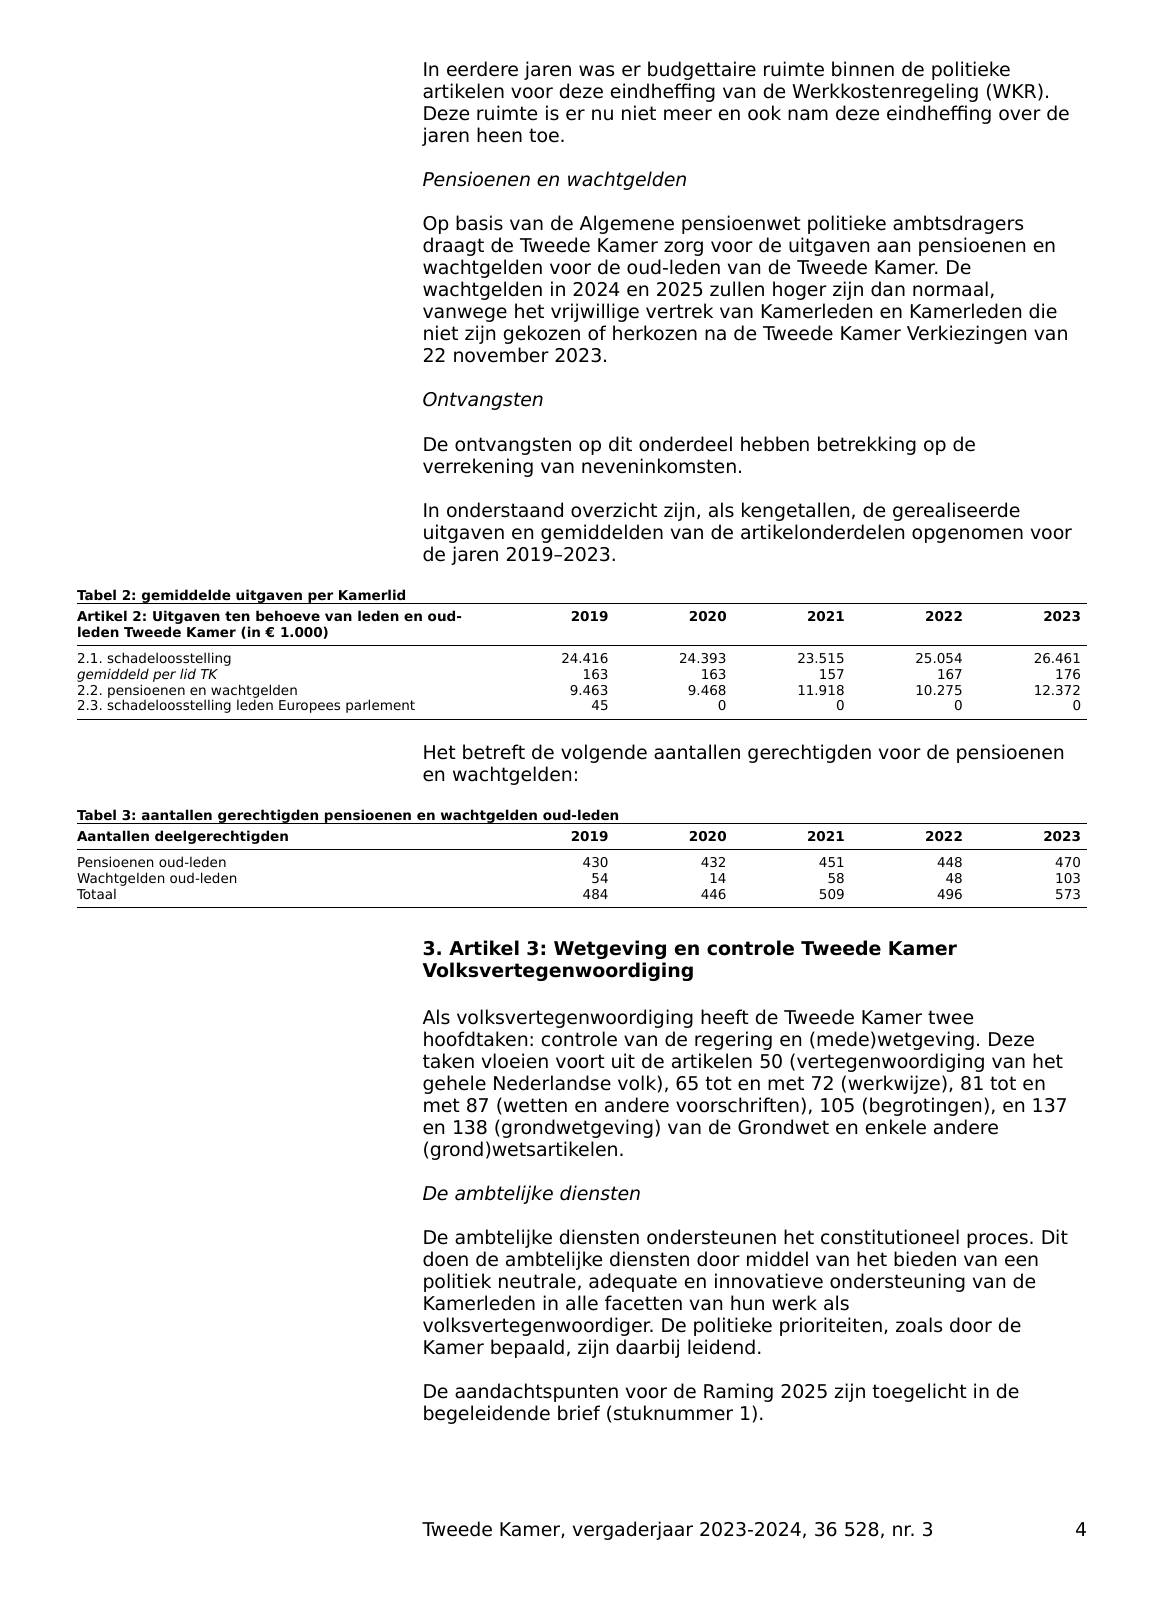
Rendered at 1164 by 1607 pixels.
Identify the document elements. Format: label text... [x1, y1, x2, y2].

table_cell 2.2. pensioenen en wachtgelden [77, 682, 496, 698]
text Als volksvertegenwoordiging heeft de Tweede Kamer twee hoofdtaken: controle van de regering en (mede)wetgeving. Deze taken vloeien voort uit de artikelen 50 (vertegenwoordiging van het gehele Nederlandse volk), 65 tot en met 72 (werkwijze), 81 tot en met 87 (wetten en andere voorschriften), 105 (begrotingen), en 137 en 138 (grondwetgeving) van de Grondwet en enkele andere (grond)wetsartikelen. [422, 1007, 1087, 1161]
table_cell Totaal [77, 887, 496, 907]
text De aandachtspunten voor de Raming 2025 zijn toegelicht in de begeleidende brief (stuknummer 1). [422, 1381, 1087, 1425]
table_cell 2023 [969, 824, 1087, 849]
table_cell 12.372 [969, 682, 1087, 698]
text De ambtelijke diensten ondersteunen het constitutioneel proces. Dit doen de ambtelijke diensten door middel van het bieden van een politiek neutrale, adequate en innovatieve ondersteuning van de Kamerleden in alle facetten van hun werk als volksvertegenwoordiger. De politieke prioriteiten, zoals door de Kamer bepaald, zijn daarbij leidend. [422, 1227, 1087, 1359]
table_header Tabel 3: aantallen gerechtigden pensioenen en wachtgelden oud-leden [77, 808, 1087, 823]
text In onderstaand overzicht zijn, als kengetallen, de gerealiseerde uitgaven en gemiddelden van de artikelonderdelen opgenomen voor de jaren 2019–2023. [422, 500, 1087, 566]
table_cell 573 [969, 887, 1087, 907]
table_cell 2020 [614, 824, 732, 849]
table_cell 58 [732, 871, 850, 887]
table_header Tabel 2: gemiddelde uitgaven per Kamerlid [77, 588, 1087, 603]
table_cell 2019 [496, 604, 614, 645]
table_cell 9.468 [614, 682, 732, 698]
table_cell Pensioenen oud-leden [77, 850, 496, 871]
table_cell 432 [614, 850, 732, 871]
table_cell 2022 [850, 604, 968, 645]
subtitle De ambtelijke diensten [422, 1183, 1087, 1205]
table_cell 14 [614, 871, 732, 887]
table_cell 54 [496, 871, 614, 887]
table_cell 163 [496, 667, 614, 682]
table_cell 167 [850, 667, 968, 682]
table_cell 2022 [850, 824, 968, 849]
table_cell 24.416 [496, 646, 614, 667]
table_cell 0 [969, 698, 1087, 718]
subtitle 3. Artikel 3: Wetgeving en controle Tweede Kamer Volksvertegenwoordiging [422, 938, 1087, 982]
table_cell 2.3. schadeloosstelling leden Europees parlement [77, 698, 496, 718]
text De ontvangsten op dit onderdeel hebben betrekking op de verrekening van neveninkomsten. [422, 433, 1087, 477]
table_cell 176 [969, 667, 1087, 682]
table_cell 2020 [614, 604, 732, 645]
table_cell Aantallen deelgerechtigden [77, 824, 496, 849]
table_cell 48 [850, 871, 968, 887]
subtitle Pensioenen en wachtgelden [422, 169, 1087, 191]
table_cell 496 [850, 887, 968, 907]
table_cell gemiddeld per lid TK [77, 667, 496, 682]
table_cell 45 [496, 698, 614, 718]
table_cell 509 [732, 887, 850, 907]
table_cell 10.275 [850, 682, 968, 698]
table_cell Wachtgelden oud-leden [77, 871, 496, 887]
table_cell 2021 [732, 604, 850, 645]
table_cell 2023 [969, 604, 1087, 645]
table_cell 470 [969, 850, 1087, 871]
table_cell 2.1. schadeloosstelling [77, 646, 496, 667]
table_cell 0 [614, 698, 732, 718]
table_cell 25.054 [850, 646, 968, 667]
table_cell 448 [850, 850, 968, 871]
table_cell 2019 [496, 824, 614, 849]
table_cell 23.515 [732, 646, 850, 667]
text Het betreft de volgende aantallen gerechtigden voor de pensioenen en wachtgelden: [422, 742, 1087, 786]
table_cell 24.393 [614, 646, 732, 667]
table_cell 9.463 [496, 682, 614, 698]
table_cell 0 [732, 698, 850, 718]
table_cell 11.918 [732, 682, 850, 698]
text Op basis van de Algemene pensioenwet politieke ambtsdragers draagt de Tweede Kamer zorg voor de uitgaven aan pensioenen en wachtgelden voor de oud-leden van de Tweede Kamer. De wachtgelden in 2024 en 2025 zullen hoger zijn dan normaal, vanwege het vrijwillige vertrek van Kamerleden en Kamerleden die niet zijn gekozen of herkozen na de Tweede Kamer Verkiezingen van 22 november 2023. [422, 213, 1087, 367]
table_cell 484 [496, 887, 614, 907]
table_cell 163 [614, 667, 732, 682]
table_cell 0 [850, 698, 968, 718]
table_cell 430 [496, 850, 614, 871]
table_cell 26.461 [969, 646, 1087, 667]
text In eerdere jaren was er budgettaire ruimte binnen de politieke artikelen voor deze eindheffing van de Werkkostenregeling (WKR). Deze ruimte is er nu niet meer en ook nam deze eindheffing over de jaren heen toe. [422, 59, 1087, 147]
table_cell 2021 [732, 824, 850, 849]
table_cell 451 [732, 850, 850, 871]
subtitle Ontvangsten [422, 389, 1087, 411]
table_cell 103 [969, 871, 1087, 887]
table_cell 446 [614, 887, 732, 907]
table_cell 157 [732, 667, 850, 682]
table_cell Artikel 2: Uitgaven ten behoeve van leden en oud-leden Tweede Kamer (in € 1.000) [77, 604, 496, 645]
